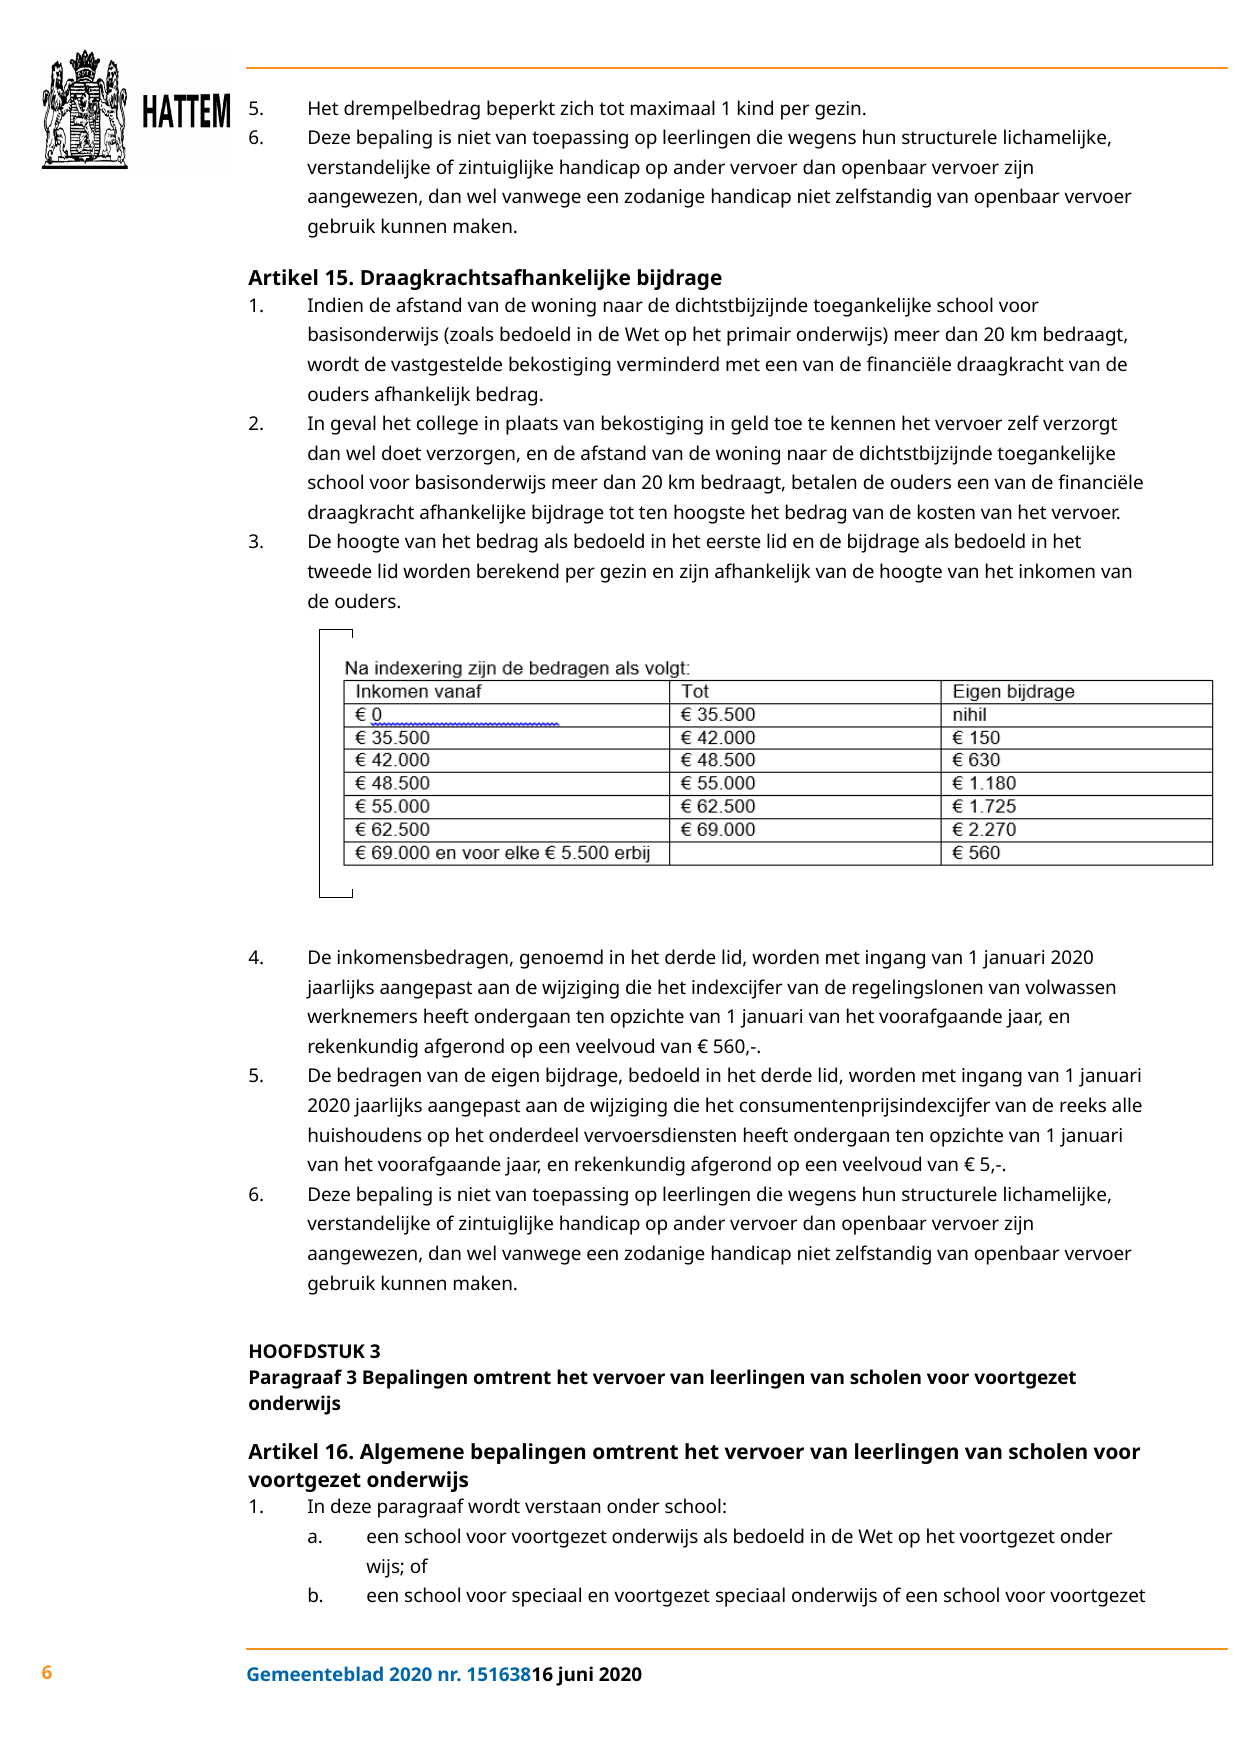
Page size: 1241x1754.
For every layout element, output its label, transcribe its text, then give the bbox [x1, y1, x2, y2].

list In deze paragraaf wordt verstaan onder school: [248, 1494, 1152, 1519]
list Indien de afstand van de woning naar de dichtstbijzijnde toegankelijke school voor basisonderwijs (zoals bedoeld in de Wet op het primair onderwijs) meer dan 20 km bedraagt, wordt de vastgestelde bekostiging verminderd met een van de financiële draagkracht van de ouders afhankelijk bedrag. [248, 292, 1152, 406]
picture [327, 638, 1232, 889]
list In geval het college in plaats van bekostiging in geld toe te kennen het vervoer zelf verzorgt dan wel doet verzorgen, en de afstand van de woning naar de dichtstbijzijnde toegankelijke school voor basisonderwijs meer dan 20 km bedraagt, betalen de ouders een van de financiële draagkracht afhankelijke bijdrage tot ten hoogste het bedrag van de kosten van het vervoer. [248, 410, 1152, 525]
list Deze bepaling is niet van toepassing op leerlingen die wegens hun structurele lichamelijke, verstandelijke of zintuiglijke handicap op ander vervoer dan openbaar vervoer zijn aangewezen, dan wel vanwege een zodanige handicap niet zelfstandig van openbaar vervoer gebruik kunnen maken. [248, 1181, 1152, 1295]
text Artikel 15. Draagkrachtsafhankelijke bijdrage [248, 263, 1152, 292]
list De inkomensbedragen, genoemd in het derde lid, worden met ingang van 1 januari 2020 jaarlijks aangepast aan de wijziging die het indexcijfer van de regelingslonen van volwassen werknemers heeft ondergaan ten opzichte van 1 januari van het voorafgaande jaar, en rekenkundig afgerond op een veelvoud van € 560,-. [248, 944, 1152, 1059]
list een school voor speciaal en voortgezet speciaal onderwijs of een school voor voortgezet [307, 1582, 1152, 1608]
text Paragraaf 3 Bepalingen omtrent het vervoer van leerlingen van scholen voor voortgezet onderwijs [248, 1364, 1152, 1416]
list een school voor voortgezet onderwijs als bedoeld in de Wet op het voortgezet onder wijs; of [307, 1523, 1152, 1579]
list Het drempelbedrag beperkt zich tot maximaal 1 kind per gezin. [248, 95, 1152, 121]
list De bedragen van de eigen bijdrage, bedoeld in het derde lid, worden met ingang van 1 januari 2020 jaarlijks aangepast aan de wijziging die het consumentenprijsindexcijfer van de reeks alle huishoudens op het onderdeel vervoersdiensten heeft ondergaan ten opzichte van 1 januari van het voorafgaande jaar, en rekenkundig afgerond op een veelvoud van € 5,-. [248, 1063, 1152, 1177]
list Deze bepaling is niet van toepassing op leerlingen die wegens hun structurele lichamelijke, verstandelijke of zintuiglijke handicap op ander vervoer dan openbaar vervoer zijn aangewezen, dan wel vanwege een zodanige handicap niet zelfstandig van openbaar vervoer gebruik kunnen maken. [248, 124, 1152, 239]
text Artikel 16. Algemene bepalingen omtrent het vervoer van leerlingen van scholen voor voortgezet onderwijs [248, 1437, 1152, 1494]
list De hoogte van het bedrag als bedoeld in het eerste lid en de bijdrage als bedoeld in het tweede lid worden berekend per gezin en zijn afhankelijk van de hoogte van het inkomen van de ouders. [248, 529, 1152, 613]
text HOOFDSTUK 3 [248, 1336, 1152, 1364]
picture [41, 47, 231, 172]
